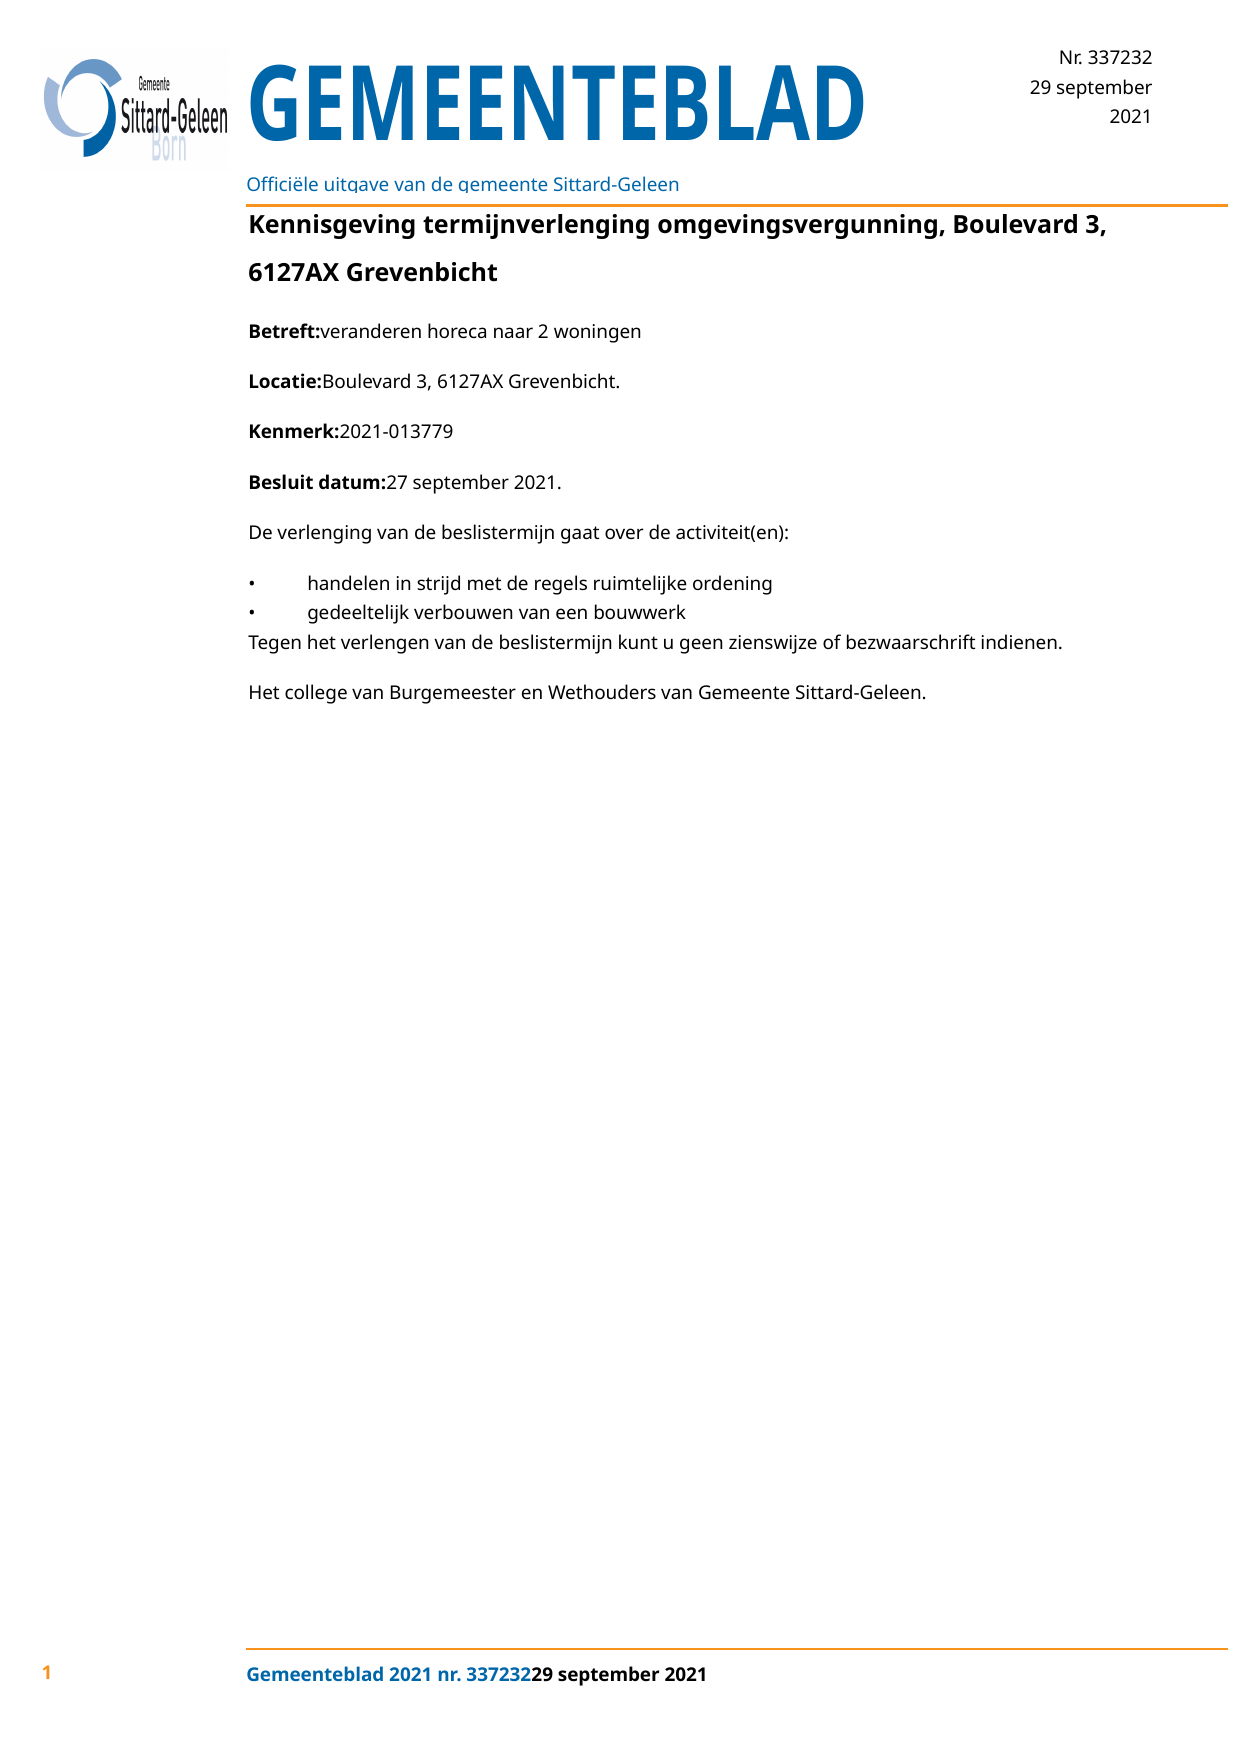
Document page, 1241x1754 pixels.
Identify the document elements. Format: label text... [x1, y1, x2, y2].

text Het college van Burgemeester en Wethouders van Gemeente Sittard-Geleen. [248, 679, 1152, 705]
text Tegen het verlengen van de beslistermijn kunt u geen zienswijze of bezwaarschrift indienen. [248, 629, 1152, 655]
list gedeeltelijk verbouwen van een bouwwerk [248, 599, 1152, 625]
text Kennisgeving termijnverlenging omgevingsvergunning, Boulevard 3, 6127AX Grevenbicht [248, 207, 1152, 288]
text De verlenging van de beslistermijn gaat over de activiteit(en): [248, 519, 1152, 545]
list handelen in strijd met de regels ruimtelijke ordening [248, 570, 1152, 596]
text Betreft:veranderen horeca naar 2 woningen [248, 318, 1152, 344]
text Besluit datum:27 september 2021. [248, 469, 1152, 495]
text Kenmerk:2021-013779 [248, 419, 1152, 444]
text Locatie:Boulevard 3, 6127AX Grevenbicht. [248, 368, 1152, 394]
picture [41, 47, 231, 172]
